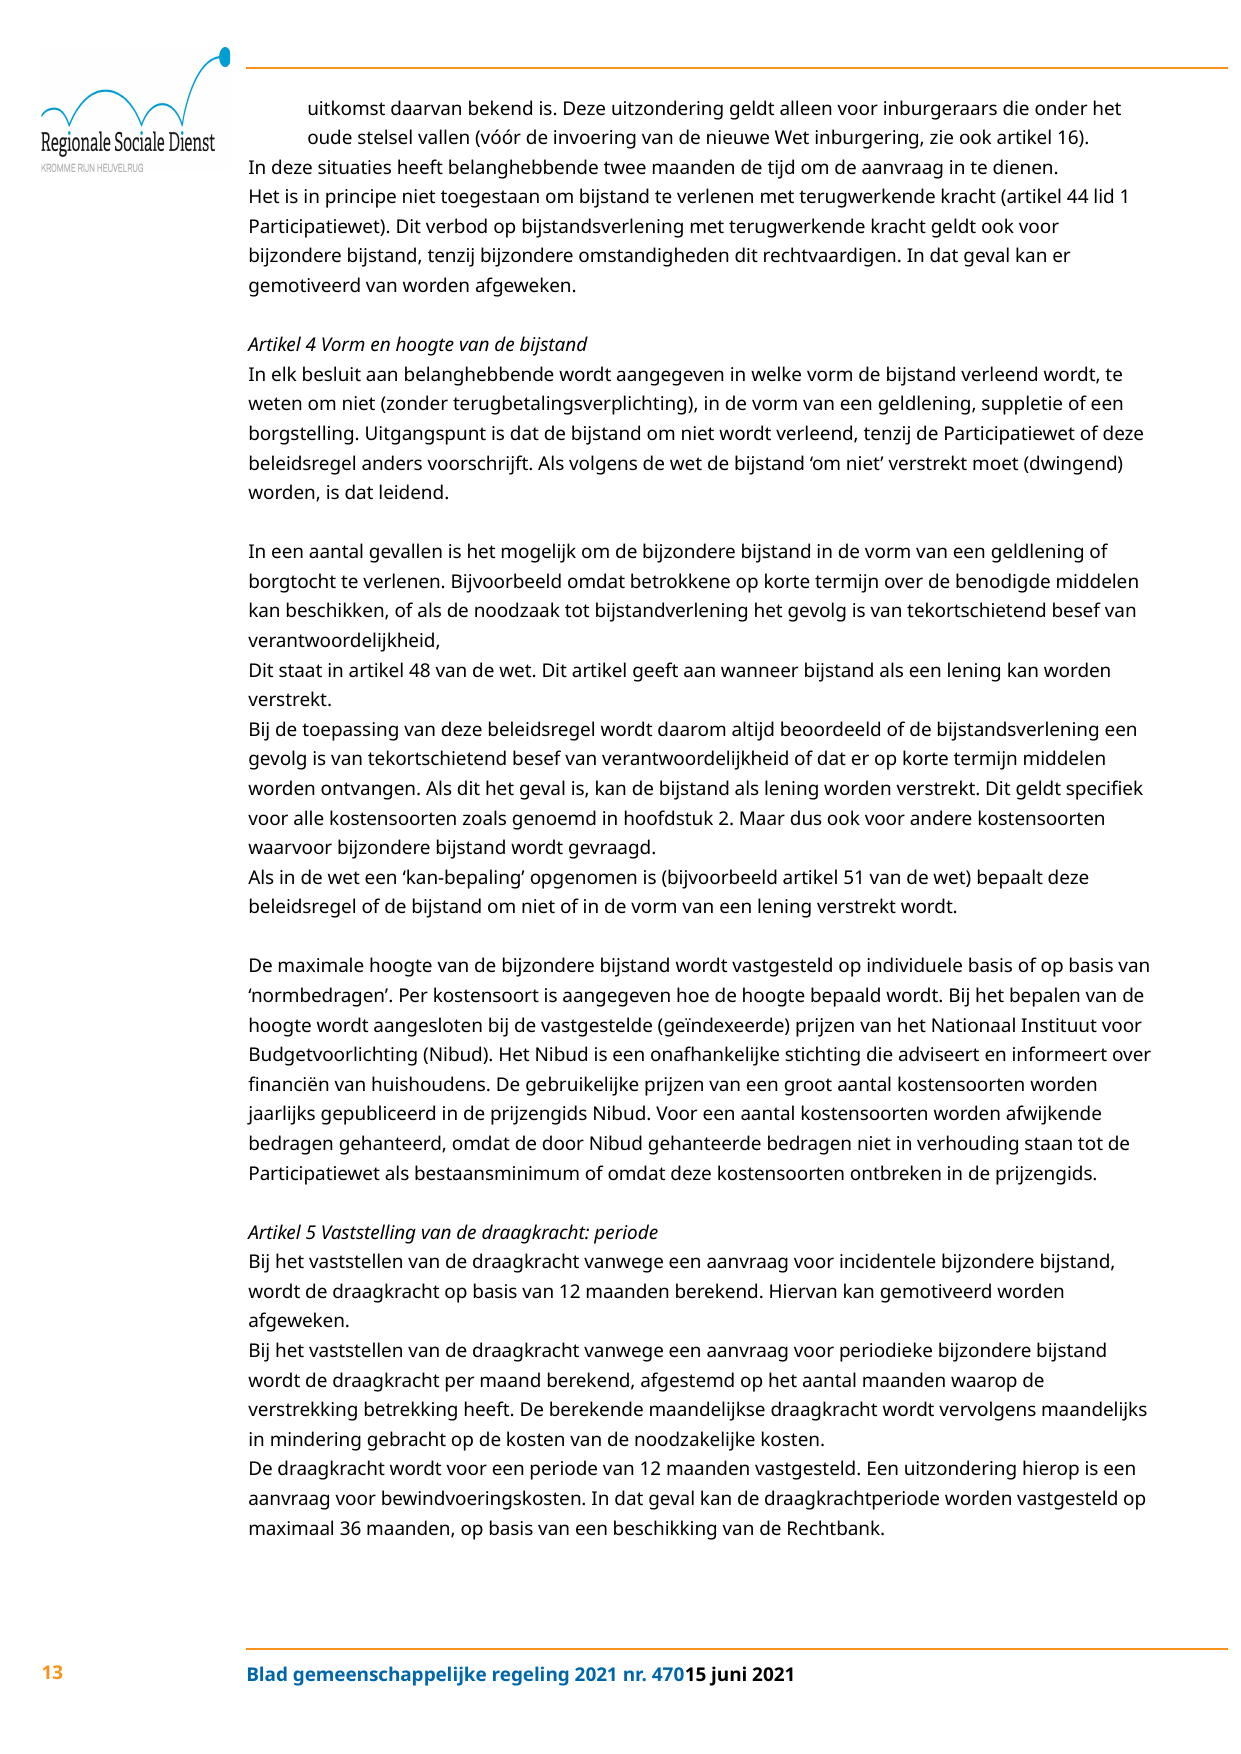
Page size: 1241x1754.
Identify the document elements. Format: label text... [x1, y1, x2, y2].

text Bij het vaststellen van de draagkracht vanwege een aanvraag voor incidentele bijzondere bijstand, wordt de draagkracht op basis van 12 maanden berekend. Hiervan kan gemotiveerd worden afgeweken. [248, 1248, 1152, 1333]
text Dit staat in artikel 48 van de wet. Dit artikel geeft aan wanneer bijstand als een lening kan worden verstrekt. [248, 657, 1152, 712]
text Bij de toepassing van deze beleidsregel wordt daarom altijd beoordeeld of de bijstandsverlening een gevolg is van tekortschietend besef van verantwoordelijkheid of dat er op korte termijn middelen worden ontvangen. Als dit het geval is, kan de bijstand als lening worden verstrekt. Dit geldt specifiek voor alle kostensoorten zoals genoemd in hoofdstuk 2. Maar dus ook voor andere kostensoorten waarvoor bijzondere bijstand wordt gevraagd. [248, 716, 1152, 860]
text Artikel 4 Vorm en hoogte van de bijstand [248, 331, 1152, 357]
list uitkomst daarvan bekend is. Deze uitzondering geldt alleen voor inburgeraars die onder het oude stelsel vallen (vóór de invoering van de nieuwe Wet inburgering, zie ook artikel 16). [248, 95, 1152, 150]
text De maximale hoogte van de bijzondere bijstand wordt vastgesteld op individuele basis of op basis van ‘normbedragen’. Per kostensoort is aangegeven hoe de hoogte bepaald wordt. Bij het bepalen van de hoogte wordt aangesloten bij de vastgestelde (geïndexeerde) prijzen van het Nationaal Instituut voor Budgetvoorlichting (Nibud). Het Nibud is een onafhankelijke stichting die adviseert en informeert over financiën van huishoudens. De gebruikelijke prijzen van een groot aantal kostensoorten worden jaarlijks gepubliceerd in de prijzengids Nibud. Voor een aantal kostensoorten worden afwijkende bedragen gehanteerd, omdat de door Nibud gehanteerde bedragen niet in verhouding staan tot de Participatiewet als bestaansminimum of omdat deze kostensoorten ontbreken in de prijzengids. [248, 953, 1152, 1186]
text In elk besluit aan belanghebbende wordt aangegeven in welke vorm de bijstand verleend wordt, te weten om niet (zonder terugbetalingsverplichting), in de vorm van een geldlening, suppletie of een borgstelling. Uitgangspunt is dat de bijstand om niet wordt verleend, tenzij de Participatiewet of deze beleidsregel anders voorschrijft. Als volgens de wet de bijstand ‘om niet’ verstrekt moet (dwingend) worden, is dat leidend. [248, 361, 1152, 505]
text Het is in principe niet toegestaan om bijstand te verlenen met terugwerkende kracht (artikel 44 lid 1 Participatiewet). Dit verbod op bijstandsverlening met terugwerkende kracht geldt ook voor bijzondere bijstand, tenzij bijzondere omstandigheden dit rechtvaardigen. In dat geval kan er gemotiveerd van worden afgeweken. [248, 183, 1152, 298]
text In deze situaties heeft belanghebbende twee maanden de tijd om de aanvraag in te dienen. [248, 154, 1152, 180]
text In een aantal gevallen is het mogelijk om de bijzondere bijstand in de vorm van een geldlening of borgtocht te verlenen. Bijvoorbeeld omdat betrokkene op korte termijn over de benodigde middelen kan beschikken, of als de noodzaak tot bijstandverlening het gevolg is van tekortschietend besef van verantwoordelijkheid, [248, 538, 1152, 653]
text Artikel 5 Vaststelling van de draagkracht: periode [248, 1219, 1152, 1245]
text De draagkracht wordt voor een periode van 12 maanden vastgesteld. Een uitzondering hierop is een aanvraag voor bewindvoeringskosten. In dat geval kan de draagkrachtperiode worden vastgesteld op maximaal 36 maanden, op basis van een beschikking van de Rechtbank. [248, 1456, 1152, 1541]
text Als in de wet een ‘kan-bepaling’ opgenomen is (bijvoorbeeld artikel 51 van de wet) bepaalt deze beleidsregel of de bijstand om niet of in de vorm van een lening verstrekt wordt. [248, 864, 1152, 919]
picture [41, 47, 231, 172]
text Bij het vaststellen van de draagkracht vanwege een aanvraag voor periodieke bijzondere bijstand wordt de draagkracht per maand berekend, afgestemd op het aantal maanden waarop de verstrekking betrekking heeft. De berekende maandelijkse draagkracht wordt vervolgens maandelijks in mindering gebracht op de kosten van de noodzakelijke kosten. [248, 1337, 1152, 1452]
